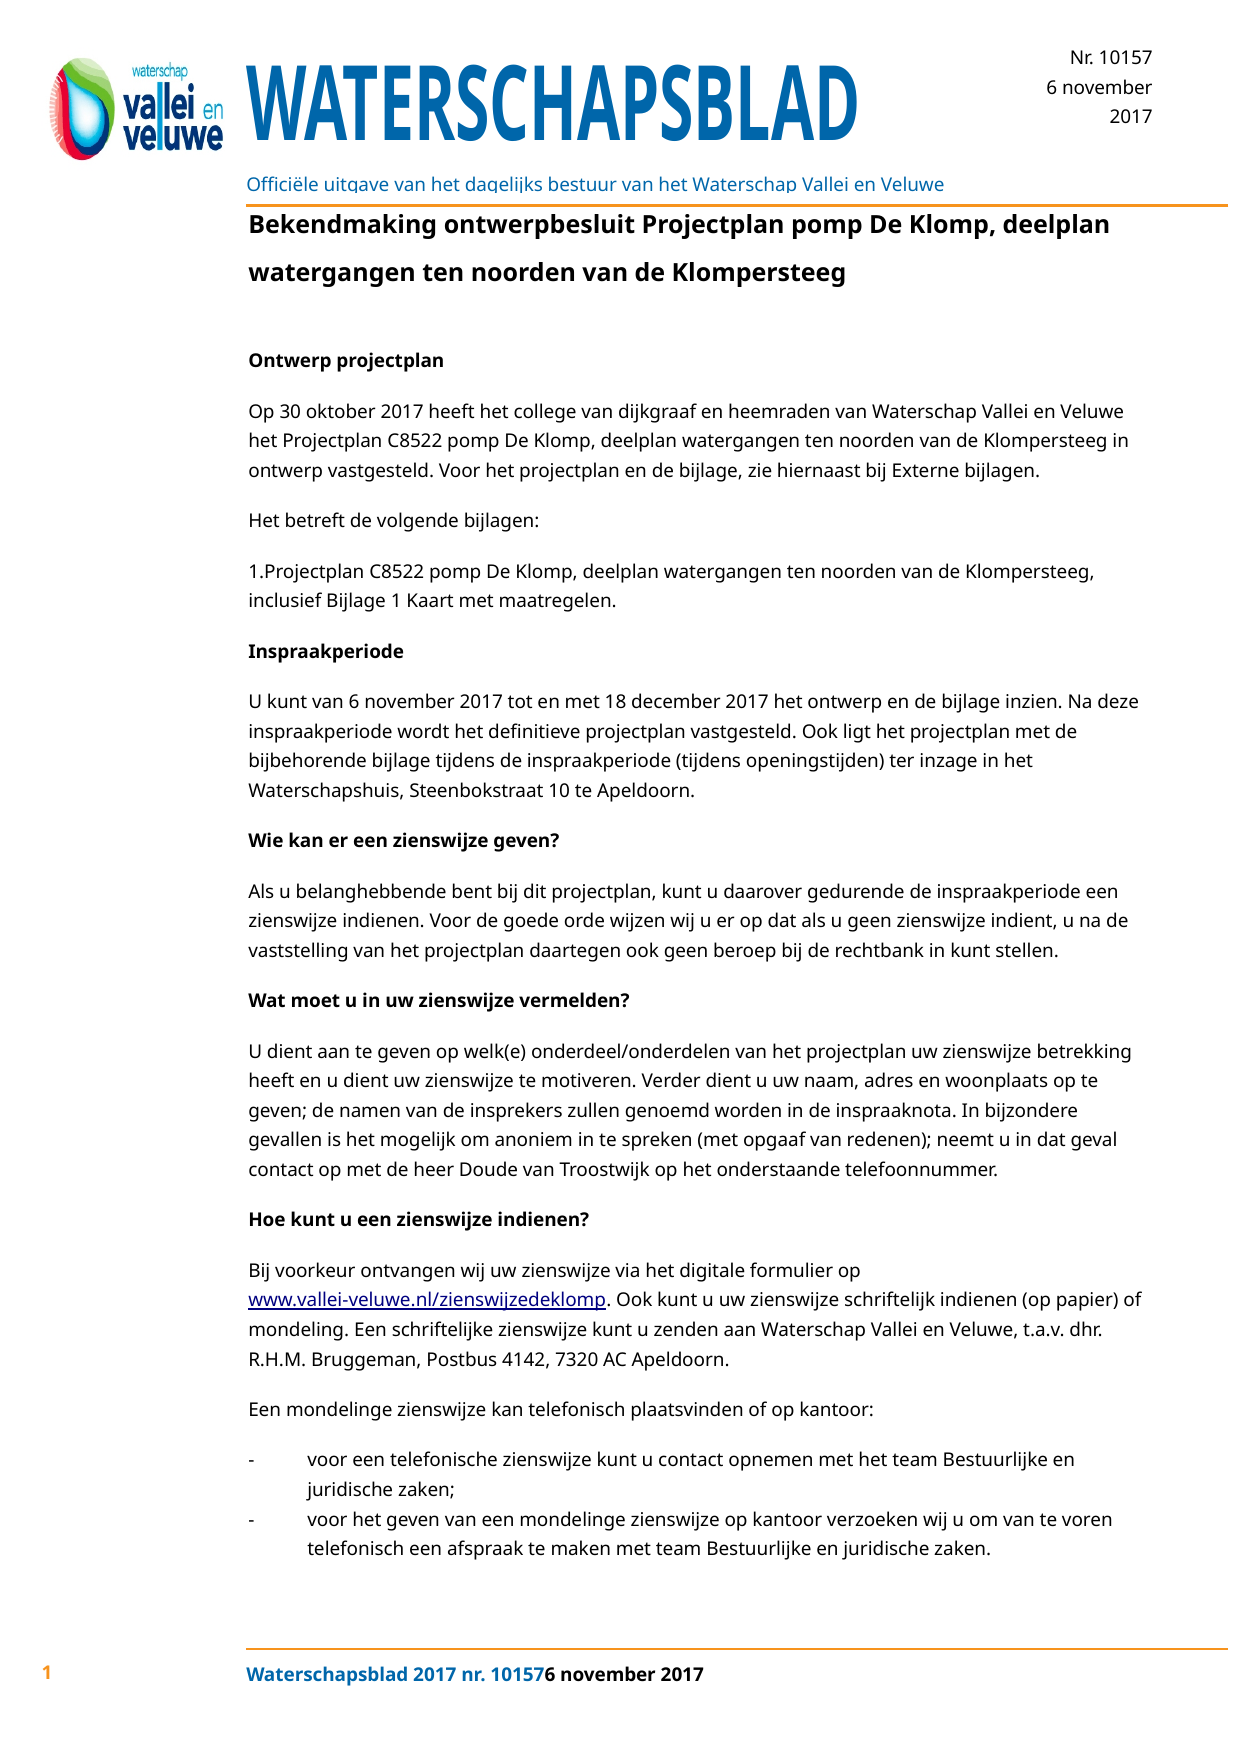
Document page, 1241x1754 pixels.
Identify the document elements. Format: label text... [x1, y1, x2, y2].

text Een mondelinge zienswijze kan telefonisch plaatsvinden of op kantoor: [248, 1396, 1152, 1422]
text U kunt van 6 november 2017 tot en met 18 december 2017 het ontwerp en de bijlage inzien. Na deze inspraakperiode wordt het definitieve projectplan vastgesteld. Ook ligt het projectplan met de bijbehorende bijlage tijdens de inspraakperiode (tijdens openingstijden) ter inzage in het Waterschapshuis, Steenbokstraat 10 te Apeldoorn. [248, 688, 1152, 803]
text Wie kan er een zienswijze geven? [248, 827, 1152, 853]
list voor een telefonische zienswijze kunt u contact opnemen met het team Bestuurlijke en juridische zaken; [248, 1447, 1152, 1502]
picture [41, 47, 231, 172]
text Bekendmaking ontwerpbesluit Projectplan pomp De Klomp, deelplan watergangen ten noorden van de Klompersteeg [248, 207, 1152, 288]
text Bij voorkeur ontvangen wij uw zienswijze via het digitale formulier op www.vallei-veluwe.nl/zienswijzedeklomp. Ook kunt u uw zienswijze schriftelijk indienen (op papier) of mondeling. Een schriftelijke zienswijze kunt u zenden aan Waterschap Vallei en Veluwe, t.a.v. dhr. R.H.M. Bruggeman, Postbus 4142, 7320 AC Apeldoorn. [248, 1257, 1152, 1372]
list voor het geven van een mondelinge zienswijze op kantoor verzoeken wij u om van te voren telefonisch een afspraak te maken met team Bestuurlijke en juridische zaken. [248, 1506, 1152, 1561]
text Het betreft de volgende bijlagen: [248, 507, 1152, 533]
text 1.Projectplan C8522 pomp De Klomp, deelplan watergangen ten noorden van de Klompersteeg, inclusief Bijlage 1 Kaart met maatregelen. [248, 558, 1152, 613]
text Hoe kunt u een zienswijze indienen? [248, 1207, 1152, 1232]
text Inspraakperiode [248, 638, 1152, 664]
text Op 30 oktober 2017 heeft het college van dijkgraaf en heemraden van Waterschap Vallei en Veluwe het Projectplan C8522 pomp De Klomp, deelplan watergangen ten noorden van de Klompersteeg in ontwerp vastgesteld. Voor het projectplan en de bijlage, zie hiernaast bij Externe bijlagen. [248, 398, 1152, 483]
text Als u belanghebbende bent bij dit projectplan, kunt u daarover gedurende de inspraakperiode een zienswijze indienen. Voor de goede orde wijzen wij u er op dat als u geen zienswijze indient, u na de vaststelling van het projectplan daartegen ook geen beroep bij de rechtbank in kunt stellen. [248, 878, 1152, 963]
text Wat moet u in uw zienswijze vermelden? [248, 987, 1152, 1013]
text U dient aan te geven op welk(e) onderdeel/onderdelen van het projectplan uw zienswijze betrekking heeft en u dient uw zienswijze te motiveren. Verder dient u uw naam, adres en woonplaats op te geven; de namen van de insprekers zullen genoemd worden in de inspraaknota. In bijzondere gevallen is het mogelijk om anoniem in te spreken (met opgaaf van redenen); neemt u in dat geval contact op met de heer Doude van Troostwijk op het onderstaande telefoonnummer. [248, 1038, 1152, 1182]
text Ontwerp projectplan [248, 347, 1152, 373]
